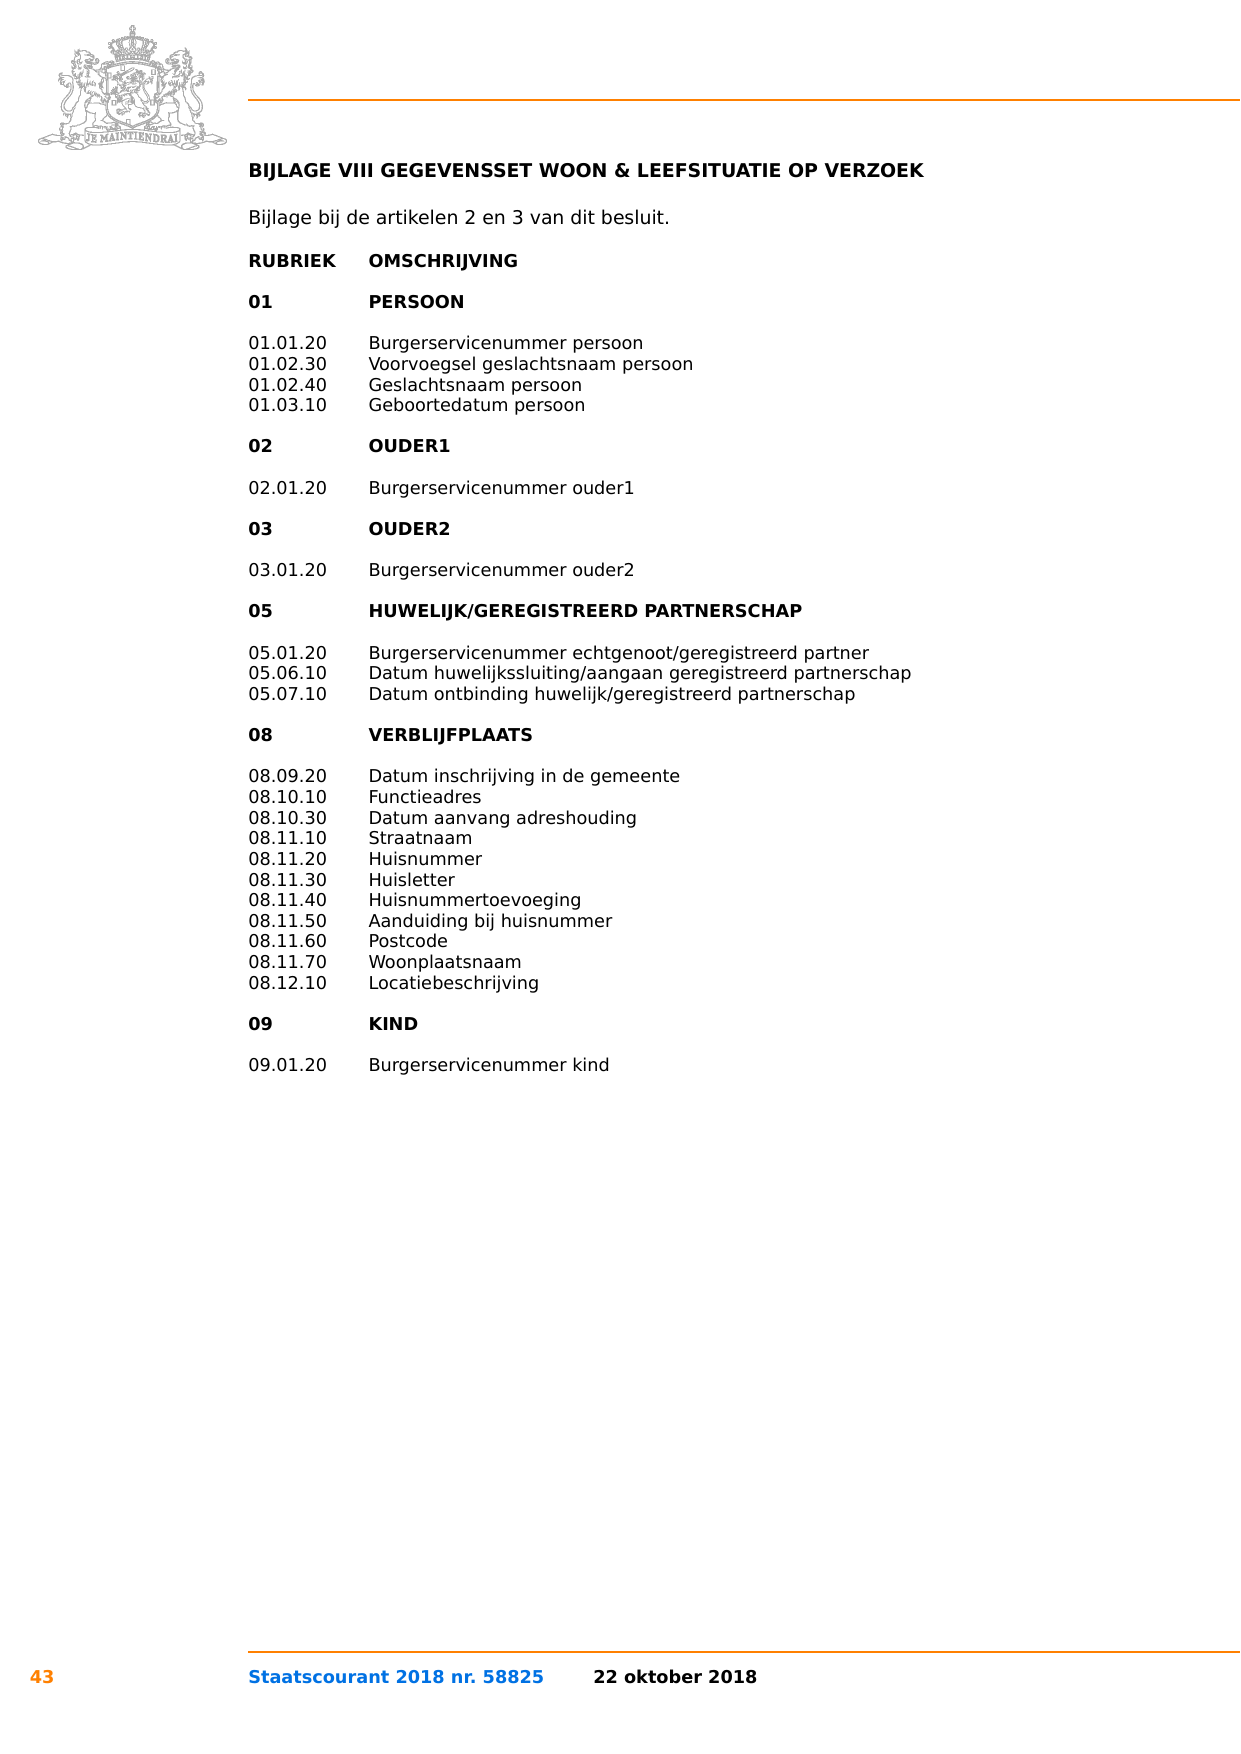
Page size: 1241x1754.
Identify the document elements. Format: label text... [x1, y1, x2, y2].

table_cell [248, 581, 362, 601]
table_cell [248, 498, 362, 519]
table_cell 05 [248, 601, 362, 622]
table_cell Huisnummer [363, 849, 1163, 869]
table_cell HUWELIJK/GEREGISTREERD PARTNERSCHAP [363, 601, 1163, 622]
table_cell 08 [248, 725, 362, 746]
table_cell VERBLIJFPLAATS [363, 725, 1163, 746]
table_cell 08.11.10 [248, 828, 362, 849]
table_cell 01.01.20 [248, 333, 362, 354]
table_cell Huisnummertoevoeging [363, 890, 1163, 911]
table_cell Burgerservicenummer persoon [363, 333, 1163, 354]
table_cell 05.01.20 [248, 643, 362, 663]
table_cell Aanduiding bij huisnummer [363, 911, 1163, 931]
table_cell [248, 416, 362, 436]
table_cell 01.02.40 [248, 375, 362, 395]
table_cell [363, 540, 1163, 560]
table_cell 03 [248, 519, 362, 539]
table_cell Postcode [363, 931, 1163, 952]
table_cell 01.03.10 [248, 395, 362, 416]
picture [38, 25, 227, 150]
table_cell [363, 271, 1163, 292]
table_cell 09.01.20 [248, 1055, 362, 1076]
table_cell [248, 457, 362, 478]
table_cell [248, 1035, 362, 1055]
table_cell 08.11.50 [248, 911, 362, 931]
table_cell [248, 622, 362, 643]
table_cell Woonplaatsnaam [363, 952, 1163, 973]
table_cell 08.10.30 [248, 808, 362, 828]
table_cell 05.07.10 [248, 684, 362, 704]
table_cell [363, 705, 1163, 725]
table_cell Geslachtsnaam persoon [363, 375, 1163, 395]
table_cell Straatnaam [363, 828, 1163, 849]
table_cell Geboortedatum persoon [363, 395, 1163, 416]
table_cell Datum ontbinding huwelijk/geregistreerd partnerschap [363, 684, 1163, 704]
table_cell 01.02.30 [248, 354, 362, 374]
table_cell 01 [248, 292, 362, 313]
table_cell Datum inschrijving in de gemeente [363, 766, 1163, 787]
table_cell [248, 271, 362, 292]
table_cell 02 [248, 436, 362, 457]
table_cell [363, 416, 1163, 436]
table_cell [363, 498, 1163, 519]
table_cell KIND [363, 1014, 1163, 1034]
table_header RUBRIEK [248, 251, 362, 271]
table_cell [248, 313, 362, 333]
table_cell [363, 581, 1163, 601]
table_cell PERSOON [363, 292, 1163, 313]
table_cell Locatiebeschrijving [363, 973, 1163, 993]
table_header OMSCHRIJVING [363, 251, 1163, 271]
table_cell 08.09.20 [248, 766, 362, 787]
table_cell 03.01.20 [248, 560, 362, 581]
table_cell OUDER2 [363, 519, 1163, 539]
table_cell Voorvoegsel geslachtsnaam persoon [363, 354, 1163, 374]
subtitle BIJLAGE VIII GEGEVENSSET WOON & LEEFSITUATIE OP VERZOEK [248, 160, 1163, 182]
table_cell [363, 622, 1163, 643]
table_cell 08.11.40 [248, 890, 362, 911]
table_cell Datum huwelijkssluiting/aangaan geregistreerd partnerschap [363, 663, 1163, 684]
table_cell Burgerservicenummer ouder2 [363, 560, 1163, 581]
table_cell [363, 457, 1163, 478]
table_cell Functieadres [363, 787, 1163, 808]
table_cell [248, 705, 362, 725]
table_cell [248, 540, 362, 560]
table_cell 05.06.10 [248, 663, 362, 684]
table_cell [248, 993, 362, 1014]
table_cell [363, 313, 1163, 333]
table_cell Burgerservicenummer ouder1 [363, 478, 1163, 498]
table_cell Burgerservicenummer kind [363, 1055, 1163, 1076]
table_cell [248, 746, 362, 766]
table_cell Burgerservicenummer echtgenoot/geregistreerd partner [363, 643, 1163, 663]
table_cell OUDER1 [363, 436, 1163, 457]
table_cell [363, 1035, 1163, 1055]
table_cell 08.11.60 [248, 931, 362, 952]
table_cell 08.11.20 [248, 849, 362, 869]
table_cell Huisletter [363, 870, 1163, 890]
table_cell Datum aanvang adreshouding [363, 808, 1163, 828]
table_cell 09 [248, 1014, 362, 1034]
table_cell 08.11.30 [248, 870, 362, 890]
table_cell [363, 746, 1163, 766]
text Bijlage bij de artikelen 2 en 3 van dit besluit. [248, 207, 1163, 229]
table_cell 08.11.70 [248, 952, 362, 973]
table_cell 08.12.10 [248, 973, 362, 993]
table_cell 02.01.20 [248, 478, 362, 498]
table_cell 08.10.10 [248, 787, 362, 808]
table_cell [363, 993, 1163, 1014]
